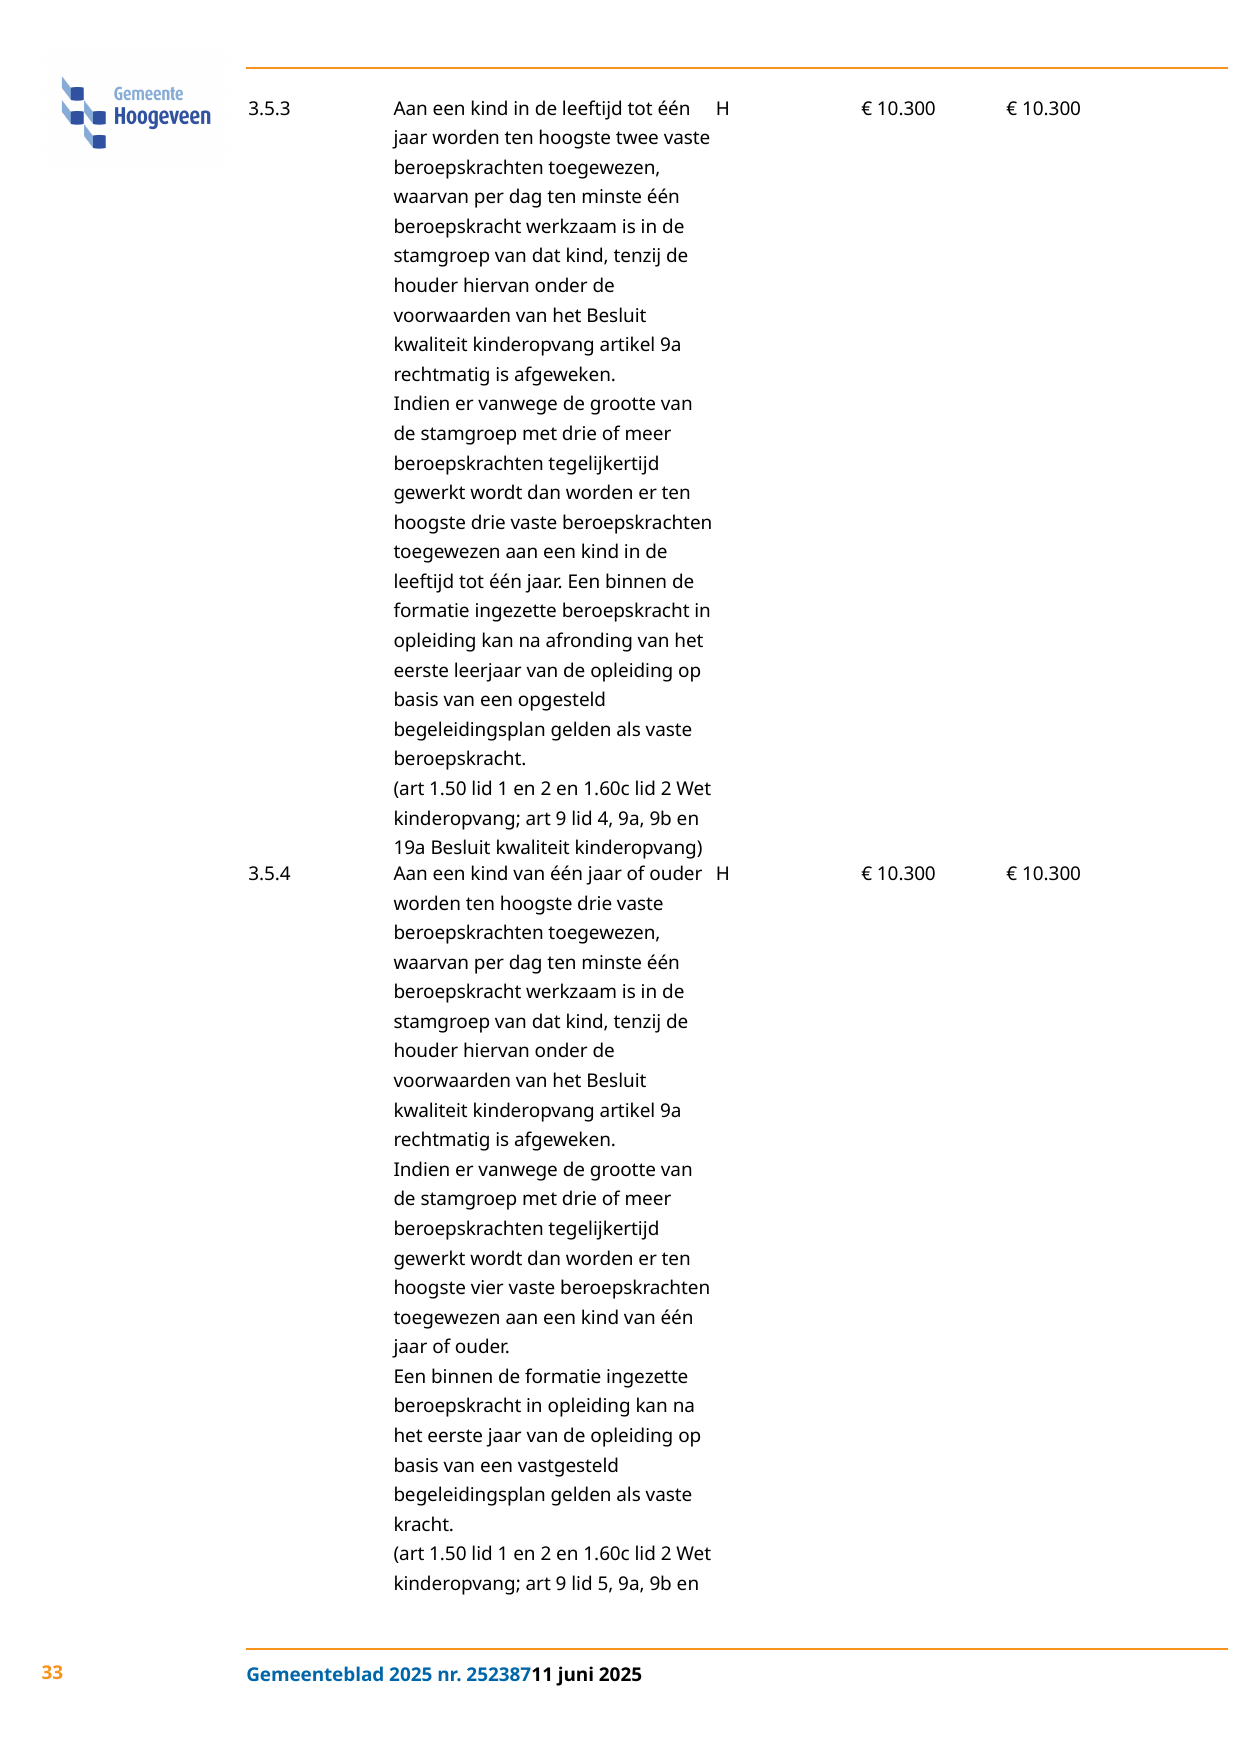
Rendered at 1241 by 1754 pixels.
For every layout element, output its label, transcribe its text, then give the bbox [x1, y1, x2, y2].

table_cell € 10.300 [1006, 860, 1152, 1596]
table_cell H [716, 95, 861, 860]
picture [41, 47, 231, 172]
table_cell Aan een kind van één jaar of ouder worden ten hoogste drie vaste beroepskrachten toegewezen, waarvan per dag ten minste één beroepskracht werkzaam is in de stamgroep van dat kind, tenzij de houder hiervan onder de voorwaarden van het Besluit kwaliteit kinderopvang artikel 9a rechtmatig is afgeweken. Indien er vanwege de grootte van de stamgroep met drie of meer beroepskrachten tegelijkertijd gewerkt wordt dan worden er ten hoogste vier vaste beroepskrachten toegewezen aan een kind van één jaar of ouder. Een binnen de formatie ingezette beroepskracht in opleiding kan na het eerste jaar van de opleiding op basis van een vastgesteld begeleidingsplan gelden als vaste kracht. (art 1.50 lid 1 en 2 en 1.60c lid 2 Wet kinderopvang; art 9 lid 5, 9a, 9b en [393, 860, 716, 1596]
table_cell Aan een kind in de leeftijd tot één jaar worden ten hoogste twee vaste beroepskrachten toegewezen, waarvan per dag ten minste één beroepskracht werkzaam is in de stamgroep van dat kind, tenzij de houder hiervan onder de voorwaarden van het Besluit kwaliteit kinderopvang artikel 9a rechtmatig is afgeweken. Indien er vanwege de grootte van de stamgroep met drie of meer beroepskrachten tegelijkertijd gewerkt wordt dan worden er ten hoogste drie vaste beroepskrachten toegewezen aan een kind in de leeftijd tot één jaar. Een binnen de formatie ingezette beroepskracht in opleiding kan na afronding van het eerste leerjaar van de opleiding op basis van een opgesteld begeleidingsplan gelden als vaste beroepskracht. (art 1.50 lid 1 en 2 en 1.60c lid 2 Wet kinderopvang; art 9 lid 4, 9a, 9b en 19a Besluit kwaliteit kinderopvang) [393, 95, 716, 860]
table_cell H [716, 860, 861, 1596]
table_cell € 10.300 [861, 95, 1006, 860]
table_cell 3.5.3 [248, 95, 393, 860]
table_cell € 10.300 [861, 860, 1006, 1596]
table_cell € 10.300 [1006, 95, 1152, 860]
table_cell 3.5.4 [248, 860, 393, 1596]
